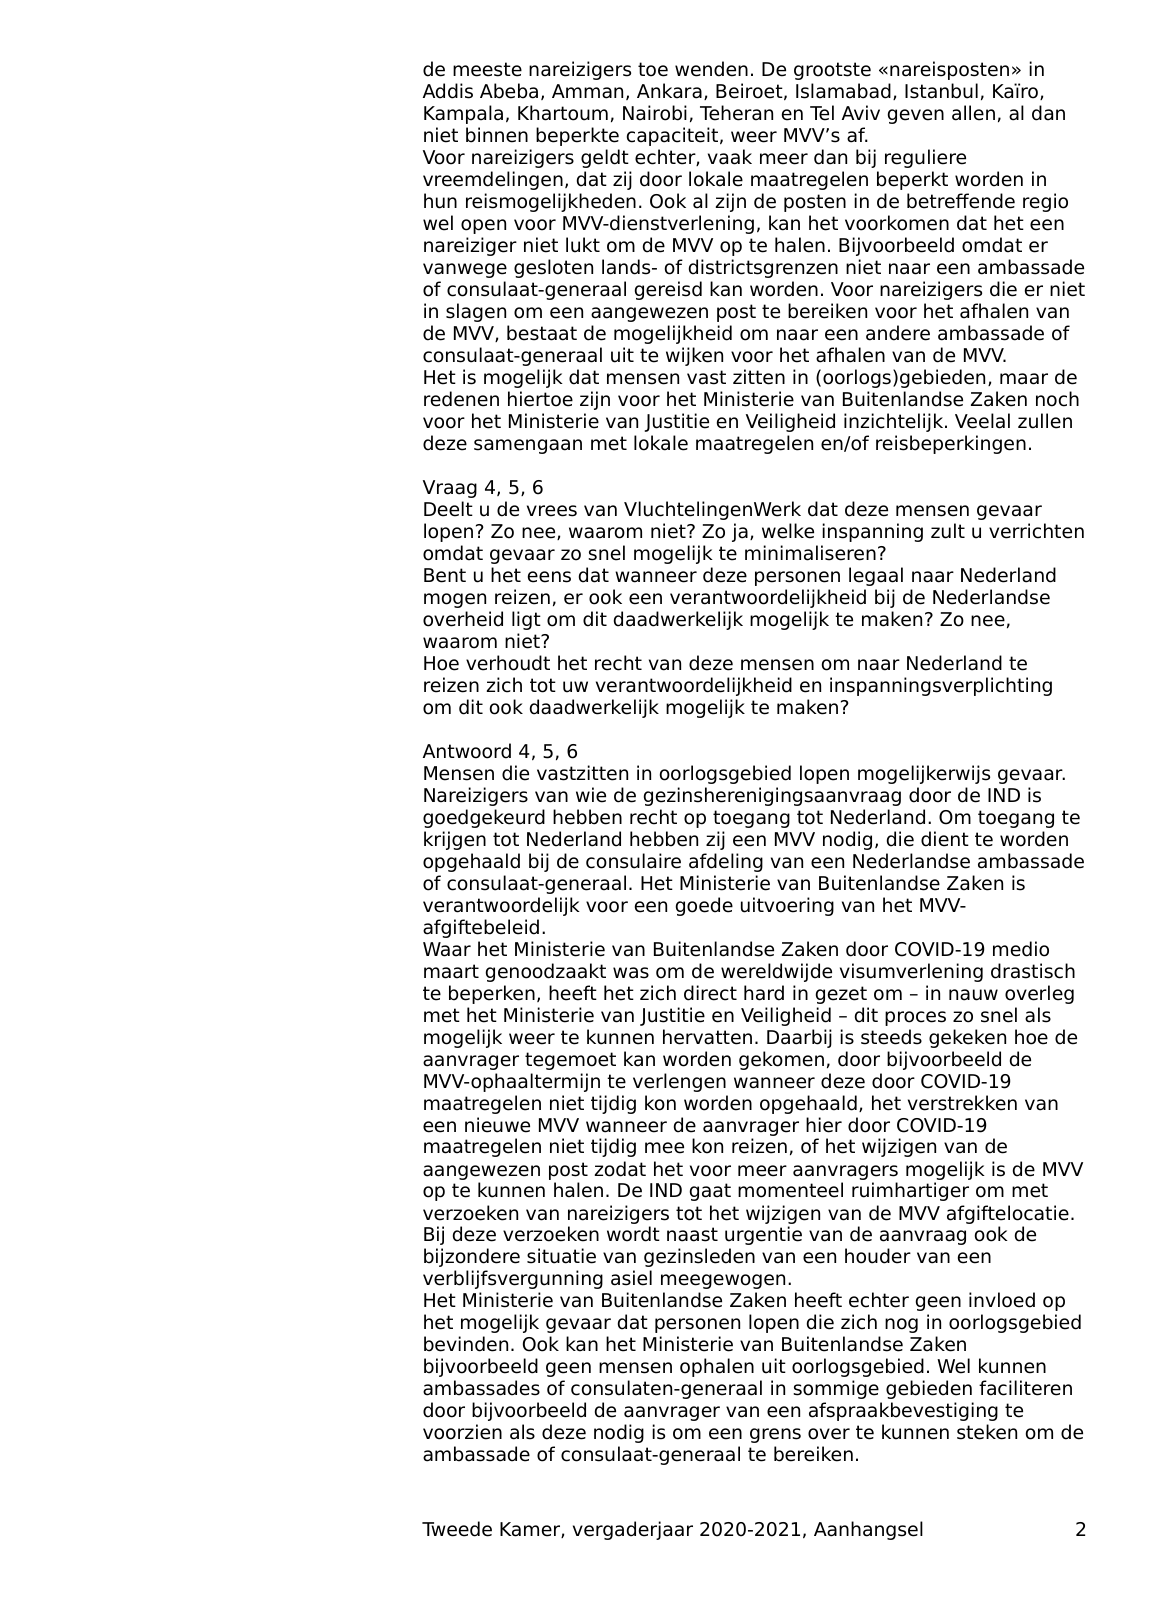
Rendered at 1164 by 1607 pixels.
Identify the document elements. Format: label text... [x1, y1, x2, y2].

text de meeste nareizigers toe wenden. De grootste «nareisposten» in Addis Abeba, Amman, Ankara, Beiroet, Islamabad, Istanbul, Kaïro, Kampala, Khartoum, Nairobi, Teheran en Tel Aviv geven allen, al dan niet binnen beperkte capaciteit, weer MVV’s af. [422, 59, 1087, 147]
text Waar het Ministerie van Buitenlandse Zaken door COVID-19 medio maart genoodzaakt was om de wereldwijde visumverlening drastisch te beperken, heeft het zich direct hard in gezet om – in nauw overleg met het Ministerie van Justitie en Veiligheid – dit proces zo snel als mogelijk weer te kunnen hervatten. Daarbij is steeds gekeken hoe de aanvrager tegemoet kan worden gekomen, door bijvoorbeeld de MVV-ophaaltermijn te verlengen wanneer deze door COVID-19 maatregelen niet tijdig kon worden opgehaald, het verstrekken van een nieuwe MVV wanneer de aanvrager hier door COVID-19 maatregelen niet tijdig mee kon reizen, of het wijzigen van de aangewezen post zodat het voor meer aanvragers mogelijk is de MVV op te kunnen halen. De IND gaat momenteel ruimhartiger om met verzoeken van nareizigers tot het wijzigen van de MVV afgiftelocatie. Bij deze verzoeken wordt naast urgentie van de aanvraag ook de bijzondere situatie van gezinsleden van een houder van een verblijfsvergunning asiel meegewogen. [422, 939, 1087, 1290]
text Hoe verhoudt het recht van deze mensen om naar Nederland te reizen zich tot uw verantwoordelijkheid en inspanningsverplichting om dit ook daadwerkelijk mogelijk te maken? [422, 653, 1087, 719]
text Het is mogelijk dat mensen vast zitten in (oorlogs)gebieden, maar de redenen hiertoe zijn voor het Ministerie van Buitenlandse Zaken noch voor het Ministerie van Justitie en Veiligheid inzichtelijk. Veelal zullen deze samengaan met lokale maatregelen en/of reisbeperkingen. [422, 367, 1087, 455]
text Bent u het eens dat wanneer deze personen legaal naar Nederland mogen reizen, er ook een verantwoordelijkheid bij de Nederlandse overheid ligt om dit daadwerkelijk mogelijk te maken? Zo nee, waarom niet? [422, 565, 1087, 653]
text Antwoord 4, 5, 6 [422, 741, 1087, 763]
text Vraag 4, 5, 6 [422, 477, 1087, 499]
text Mensen die vastzitten in oorlogsgebied lopen mogelijkerwijs gevaar. Nareizigers van wie de gezinsherenigingsaanvraag door de IND is goedgekeurd hebben recht op toegang tot Nederland. Om toegang te krijgen tot Nederland hebben zij een MVV nodig, die dient te worden opgehaald bij de consulaire afdeling van een Nederlandse ambassade of consulaat-generaal. Het Ministerie van Buitenlandse Zaken is verantwoordelijk voor een goede uitvoering van het MVV-afgiftebeleid. [422, 763, 1087, 939]
text Voor nareizigers geldt echter, vaak meer dan bij reguliere vreemdelingen, dat zij door lokale maatregelen beperkt worden in hun reismogelijkheden. Ook al zijn de posten in de betreffende regio wel open voor MVV-dienstverlening, kan het voorkomen dat het een nareiziger niet lukt om de MVV op te halen. Bijvoorbeeld omdat er vanwege gesloten lands- of districtsgrenzen niet naar een ambassade of consulaat-generaal gereisd kan worden. Voor nareizigers die er niet in slagen om een aangewezen post te bereiken voor het afhalen van de MVV, bestaat de mogelijkheid om naar een andere ambassade of consulaat-generaal uit te wijken voor het afhalen van de MVV. [422, 147, 1087, 367]
text Het Ministerie van Buitenlandse Zaken heeft echter geen invloed op het mogelijk gevaar dat personen lopen die zich nog in oorlogsgebied bevinden. Ook kan het Ministerie van Buitenlandse Zaken bijvoorbeeld geen mensen ophalen uit oorlogsgebied. Wel kunnen ambassades of consulaten-generaal in sommige gebieden faciliteren door bijvoorbeeld de aanvrager van een afspraakbevestiging te voorzien als deze nodig is om een grens over te kunnen steken om de ambassade of consulaat-generaal te bereiken. [422, 1290, 1087, 1466]
text Deelt u de vrees van VluchtelingenWerk dat deze mensen gevaar lopen? Zo nee, waarom niet? Zo ja, welke inspanning zult u verrichten omdat gevaar zo snel mogelijk te minimaliseren? [422, 499, 1087, 565]
